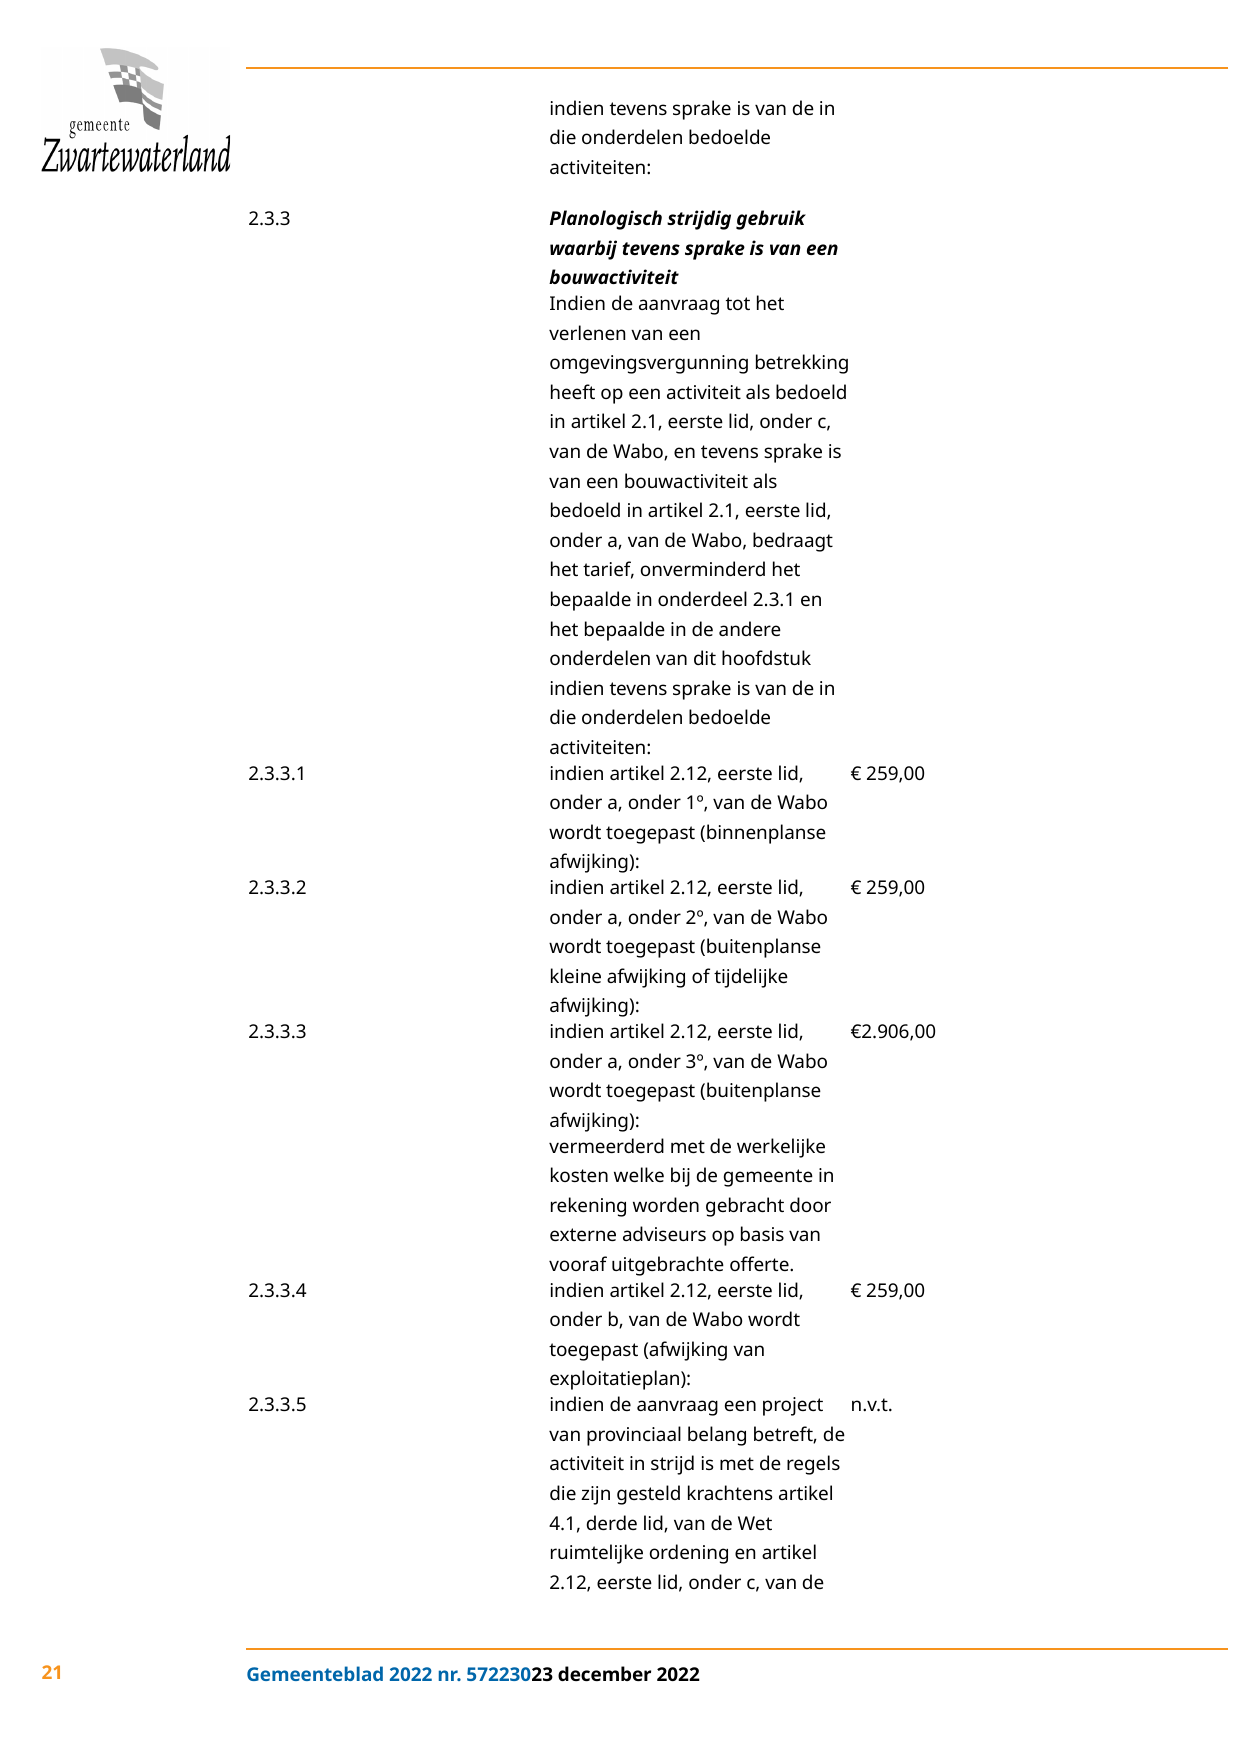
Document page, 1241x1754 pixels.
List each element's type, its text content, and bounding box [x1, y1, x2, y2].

table_cell [248, 1133, 549, 1277]
table_cell 2.3.3.2 [248, 874, 549, 1018]
table_cell [850, 205, 1152, 290]
table_cell indien artikel 2.12, eerste lid, onder b, van de Wabo wordt toegepast (afwijking van exploitatieplan): [549, 1277, 850, 1391]
table_cell [850, 290, 1152, 760]
table_cell € 259,00 [850, 1277, 1152, 1391]
table_cell [850, 95, 1152, 180]
table_cell vermeerderd met de werkelijke kosten welke bij de gemeente in rekening worden gebracht door externe adviseurs op basis van vooraf uitgebrachte offerte. [549, 1133, 850, 1277]
table_cell indien artikel 2.12, eerste lid, onder a, onder 3º, van de Wabo wordt toegepast (buitenplanse afwijking): [549, 1018, 850, 1133]
table_cell n.v.t. [850, 1391, 1152, 1594]
table_cell €2.906,00 [850, 1018, 1152, 1133]
table_cell [850, 1133, 1152, 1277]
table_cell [549, 180, 850, 205]
table_cell 2.3.3.4 [248, 1277, 549, 1391]
table_cell indien de aanvraag een project van provinciaal belang betreft, de activiteit in strijd is met de regels die zijn gesteld krachtens artikel 4.1, derde lid, van de Wet ruimtelijke ordening en artikel 2.12, eerste lid, onder c, van de [549, 1391, 850, 1594]
picture [41, 47, 231, 172]
table_cell Planologisch strijdig gebruik waarbij tevens sprake is van een bouwactiviteit [549, 205, 850, 290]
table_cell [248, 95, 549, 180]
table_cell 2.3.3.1 [248, 760, 549, 874]
table_cell indien tevens sprake is van de in die onderdelen bedoelde activiteiten: [549, 95, 850, 180]
table_cell [248, 290, 549, 760]
table_cell indien artikel 2.12, eerste lid, onder a, onder 1º, van de Wabo wordt toegepast (binnenplanse afwijking): [549, 760, 850, 874]
table_cell Indien de aanvraag tot het verlenen van een omgevingsvergunning betrekking heeft op een activiteit als bedoeld in artikel 2.1, eerste lid, onder c, van de Wabo, en tevens sprake is van een bouwactiviteit als bedoeld in artikel 2.1, eerste lid, onder a, van de Wabo, bedraagt het tarief, onverminderd het bepaalde in onderdeel 2.3.1 en het bepaalde in de andere onderdelen van dit hoofdstuk indien tevens sprake is van de in die onderdelen bedoelde activiteiten: [549, 290, 850, 760]
table_cell [248, 180, 549, 205]
table_cell [850, 180, 1152, 205]
table_cell 2.3.3.3 [248, 1018, 549, 1133]
table_cell 2.3.3.5 [248, 1391, 549, 1594]
table_cell € 259,00 [850, 760, 1152, 874]
table_cell 2.3.3 [248, 205, 549, 290]
table_cell indien artikel 2.12, eerste lid, onder a, onder 2º, van de Wabo wordt toegepast (buitenplanse kleine afwijking of tijdelijke afwijking): [549, 874, 850, 1018]
table_cell € 259,00 [850, 874, 1152, 1018]
